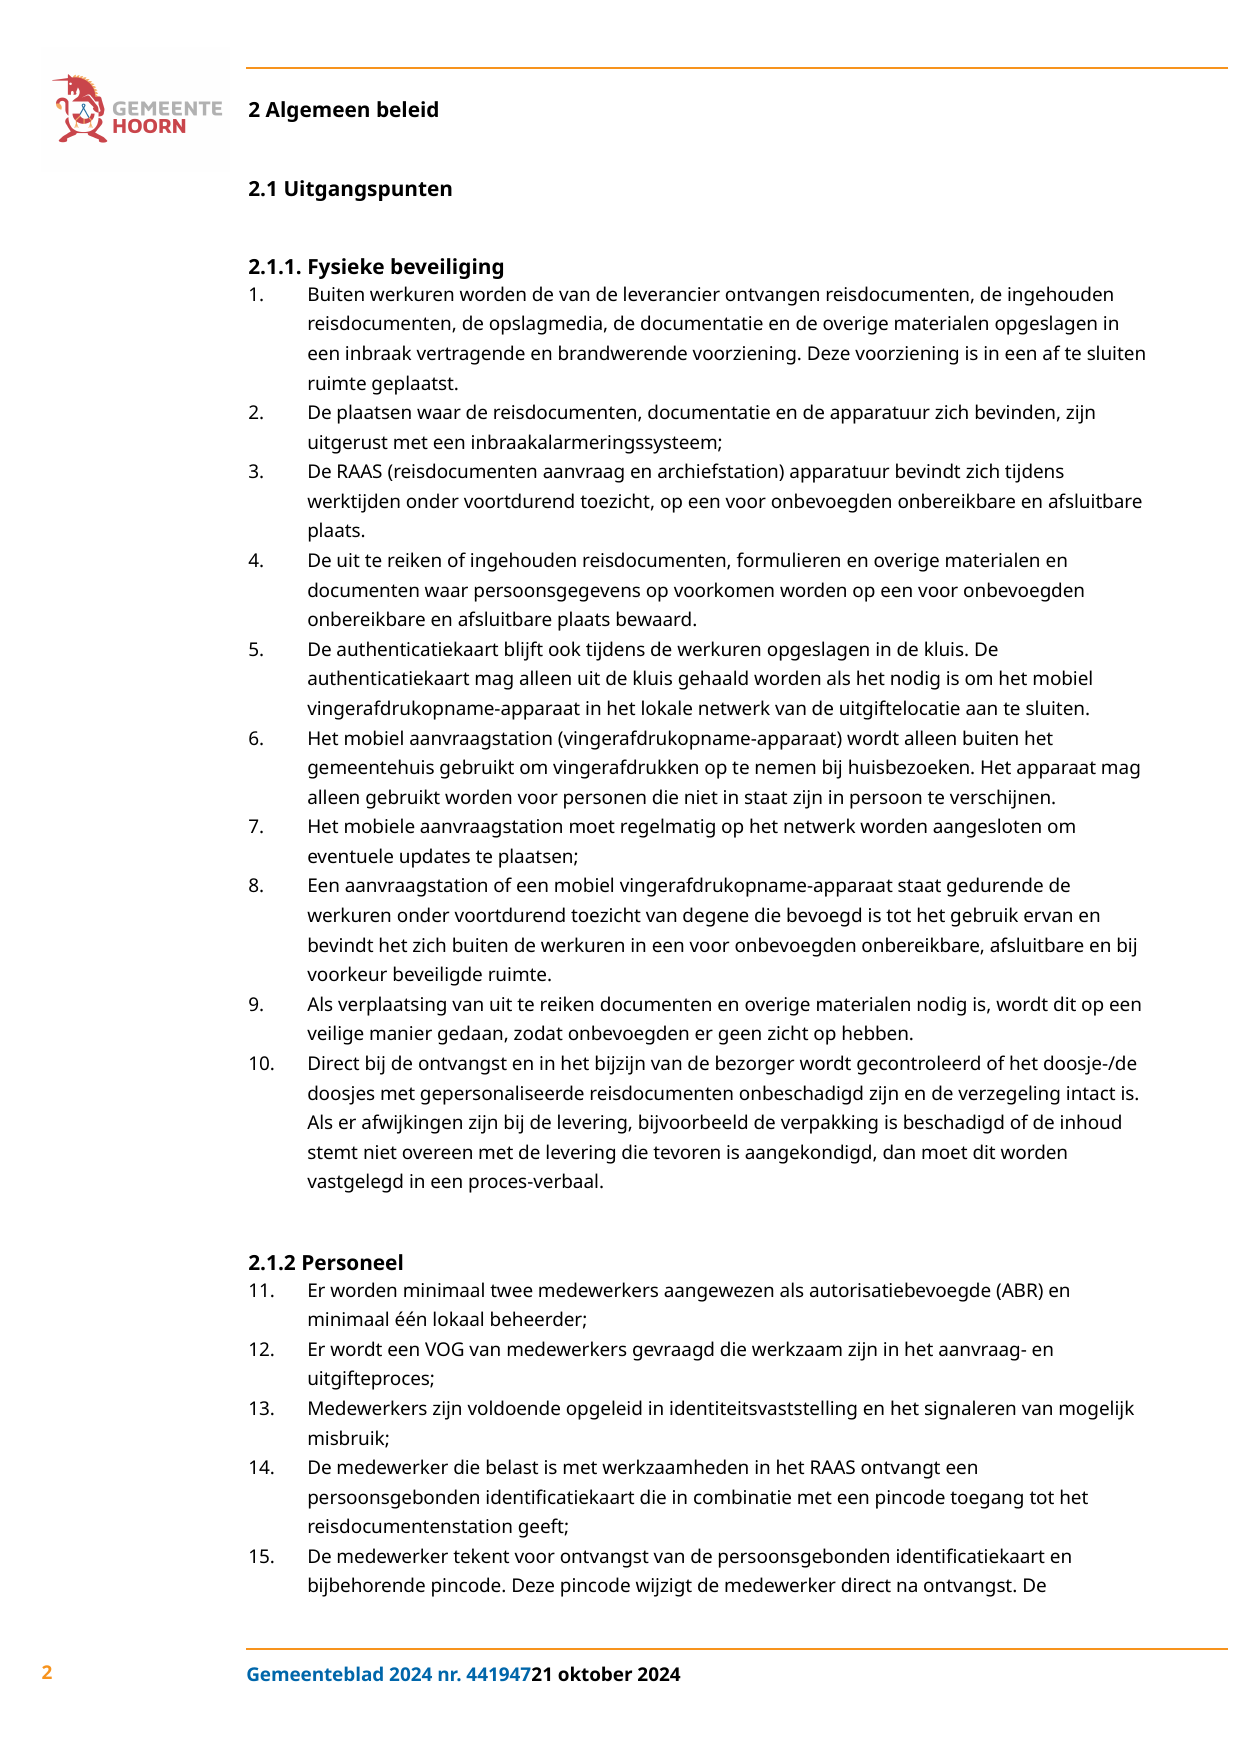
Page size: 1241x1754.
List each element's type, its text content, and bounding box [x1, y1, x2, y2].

list Als verplaatsing van uit te reiken documenten en overige materialen nodig is, wordt dit op een veilige manier gedaan, zodat onbevoegden er geen zicht op hebben. [248, 991, 1152, 1046]
list Het mobiel aanvraagstation (vingerafdrukopname-apparaat) wordt alleen buiten het gemeentehuis gebruikt om vingerafdrukken op te nemen bij huisbezoeken. Het apparaat mag alleen gebruikt worden voor personen die niet in staat zijn in persoon te verschijnen. [248, 725, 1152, 809]
list Er wordt een VOG van medewerkers gevraagd die werkzaam zijn in het aanvraag- en uitgifteproces; [248, 1336, 1152, 1391]
list De medewerker die belast is met werkzaamheden in het RAAS ontvangt een persoonsgebonden identificatiekaart die in combinatie met een pincode toegang tot het reisdocumentenstation geeft; [248, 1454, 1152, 1539]
list Direct bij de ontvangst en in het bijzijn van de bezorger wordt gecontroleerd of het doosje-/de doosjes met gepersonaliseerde reisdocumenten onbeschadigd zijn en de verzegeling intact is. Als er afwijkingen zijn bij de levering, bijvoorbeeld de verpakking is beschadigd of de inhoud stemt niet overeen met de levering die tevoren is aangekondigd, dan moet dit worden vastgelegd in een proces-verbaal. [248, 1050, 1152, 1194]
list Er worden minimaal twee medewerkers aangewezen als autorisatiebevoegde (ABR) en minimaal één lokaal beheerder; [248, 1277, 1152, 1332]
list Medewerkers zijn voldoende opgeleid in identiteitsvaststelling en het signaleren van mogelijk misbruik; [248, 1395, 1152, 1451]
text 2.1 Uitgangspunten [248, 174, 1152, 202]
list Buiten werkuren worden de van de leverancier ontvangen reisdocumenten, de ingehouden reisdocumenten, de opslagmedia, de documentatie en de overige materialen opgeslagen in een inbraak vertragende en brandwerende voorziening. Deze voorziening is in een af te sluiten ruimte geplaatst. [248, 281, 1152, 395]
text 2.1.1. Fysieke beveiliging [248, 252, 1152, 281]
list Het mobiele aanvraagstation moet regelmatig op het netwerk worden aangesloten om eventuele updates te plaatsen; [248, 813, 1152, 869]
list De authenticatiekaart blijft ook tijdens de werkuren opgeslagen in de kluis. De authenticatiekaart mag alleen uit de kluis gehaald worden als het nodig is om het mobiel vingerafdrukopname-apparaat in het lokale netwerk van de uitgiftelocatie aan te sluiten. [248, 636, 1152, 721]
text 2.1.2 Personeel [248, 1248, 1152, 1277]
list Een aanvraagstation of een mobiel vingerafdrukopname-apparaat staat gedurende de werkuren onder voortdurend toezicht van degene die bevoegd is tot het gebruik ervan en bevindt het zich buiten de werkuren in een voor onbevoegden onbereikbare, afsluitbare en bij voorkeur beveiligde ruimte. [248, 873, 1152, 987]
list De RAAS (reisdocumenten aanvraag en archiefstation) apparatuur bevindt zich tijdens werktijden onder voortdurend toezicht, op een voor onbevoegden onbereikbare en afsluitbare plaats. [248, 458, 1152, 543]
picture [41, 47, 231, 172]
list De medewerker tekent voor ontvangst van de persoonsgebonden identificatiekaart en bijbehorende pincode. Deze pincode wijzigt de medewerker direct na ontvangst. De [248, 1543, 1152, 1598]
list De plaatsen waar de reisdocumenten, documentatie en de apparatuur zich bevinden, zijn uitgerust met een inbraakalarmeringssysteem; [248, 399, 1152, 454]
list De uit te reiken of ingehouden reisdocumenten, formulieren en overige materialen en documenten waar persoonsgegevens op voorkomen worden op een voor onbevoegden onbereikbare en afsluitbare plaats bewaard. [248, 547, 1152, 632]
text 2 Algemeen beleid [248, 95, 1152, 123]
